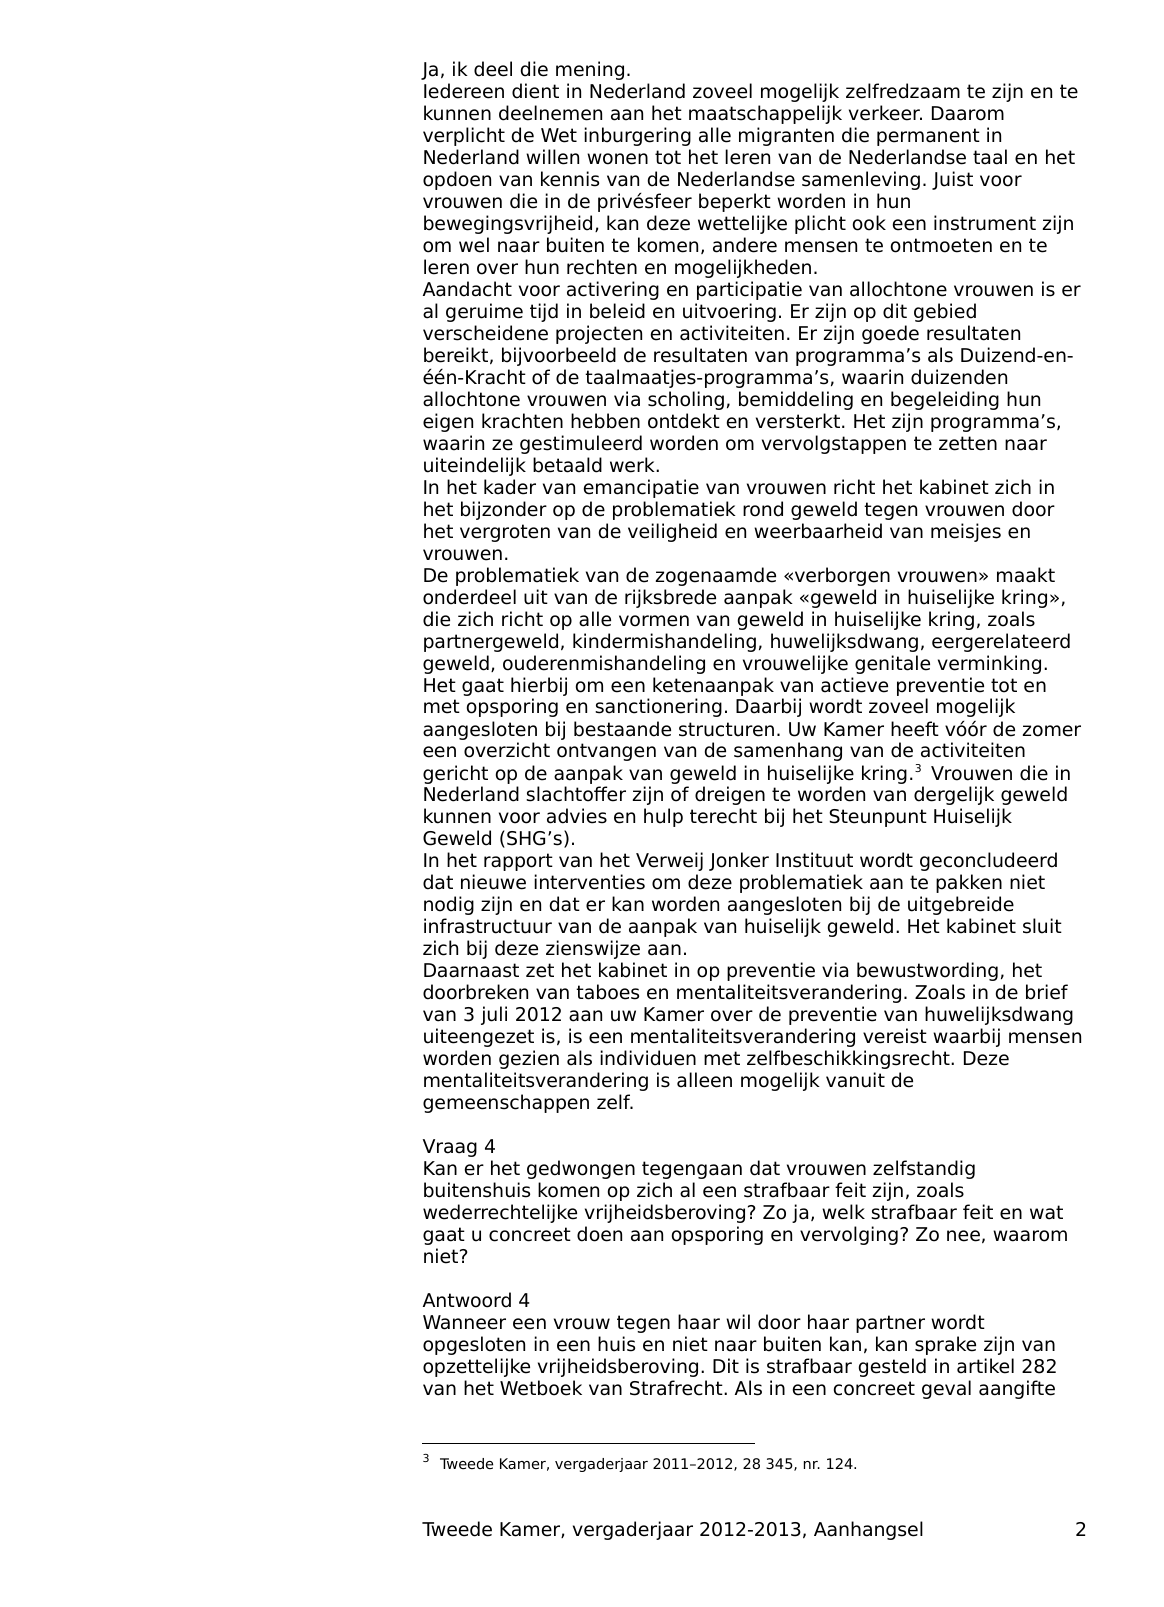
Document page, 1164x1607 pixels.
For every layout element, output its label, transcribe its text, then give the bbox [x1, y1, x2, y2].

text De problematiek van de zogenaamde «verborgen vrouwen» maakt onderdeel uit van de rijksbrede aanpak «geweld in huiselijke kring», die zich richt op alle vormen van geweld in huiselijke kring, zoals partnergeweld, kindermishandeling, huwelijksdwang, eergerelateerd geweld, ouderenmishandeling en vrouwelijke genitale verminking. Het gaat hierbij om een ketenaanpak van actieve preventie tot en met opsporing en sanctionering. Daarbij wordt zoveel mogelijk aangesloten bij bestaande structuren. Uw Kamer heeft vóór de zomer een overzicht ontvangen van de samenhang van de activiteiten gericht op de aanpak van geweld in huiselijke kring. Vrouwen die in Nederland slachtoffer zijn of dreigen te worden van dergelijk geweld kunnen voor advies en hulp terecht bij het Steunpunt Huiselijk Geweld (SHG’s). [422, 564, 1087, 850]
text In het rapport van het Verweij Jonker Instituut wordt geconcludeerd dat nieuwe interventies om deze problematiek aan te pakken niet nodig zijn en dat er kan worden aangesloten bij de uitgebreide infrastructuur van de aanpak van huiselijk geweld. Het kabinet sluit zich bij deze zienswijze aan. [422, 850, 1087, 960]
text Kan er het gedwongen tegengaan dat vrouwen zelfstandig buitenshuis komen op zich al een strafbaar feit zijn, zoals wederrechtelijke vrijheidsberoving? Zo ja, welk strafbaar feit en wat gaat u concreet doen aan opsporing en vervolging? Zo nee, waarom niet? [422, 1158, 1087, 1268]
text Antwoord 4 [422, 1290, 1087, 1312]
text Vraag 4 [422, 1136, 1087, 1158]
text Tweede Kamer, vergaderjaar 2011–2012, 28 345, nr. 124. [422, 1452, 1087, 1474]
text Iedereen dient in Nederland zoveel mogelijk zelfredzaam te zijn en te kunnen deelnemen aan het maatschappelijk verkeer. Daarom verplicht de Wet inburgering alle migranten die permanent in Nederland willen wonen tot het leren van de Nederlandse taal en het opdoen van kennis van de Nederlandse samenleving. Juist voor vrouwen die in de privésfeer beperkt worden in hun bewegingsvrijheid, kan deze wettelijke plicht ook een instrument zijn om wel naar buiten te komen, andere mensen te ontmoeten en te leren over hun rechten en mogelijkheden. [422, 81, 1087, 279]
text Daarnaast zet het kabinet in op preventie via bewustwording, het doorbreken van taboes en mentaliteitsverandering. Zoals in de brief van 3 juli 2012 aan uw Kamer over de preventie van huwelijksdwang uiteengezet is, is een mentaliteitsverandering vereist waarbij mensen worden gezien als individuen met zelfbeschikkingsrecht. Deze mentaliteitsverandering is alleen mogelijk vanuit de gemeenschappen zelf. [422, 960, 1087, 1114]
text In het kader van emancipatie van vrouwen richt het kabinet zich in het bijzonder op de problematiek rond geweld tegen vrouwen door het vergroten van de veiligheid en weerbaarheid van meisjes en vrouwen. [422, 477, 1087, 564]
text Aandacht voor activering en participatie van allochtone vrouwen is er al geruime tijd in beleid en uitvoering. Er zijn op dit gebied verscheidene projecten en activiteiten. Er zijn goede resultaten bereikt, bijvoorbeeld de resultaten van programma’s als Duizend-en-één-Kracht of de taalmaatjes-programma’s, waarin duizenden allochtone vrouwen via scholing, bemiddeling en begeleiding hun eigen krachten hebben ontdekt en versterkt. Het zijn programma’s, waarin ze gestimuleerd worden om vervolgstappen te zetten naar uiteindelijk betaald werk. [422, 279, 1087, 477]
text Wanneer een vrouw tegen haar wil door haar partner wordt opgesloten in een huis en niet naar buiten kan, kan sprake zijn van opzettelijke vrijheidsberoving. Dit is strafbaar gesteld in artikel 282 van het Wetboek van Strafrecht. Als in een concreet geval aangifte [422, 1312, 1087, 1400]
text Ja, ik deel die mening. [422, 59, 1087, 81]
